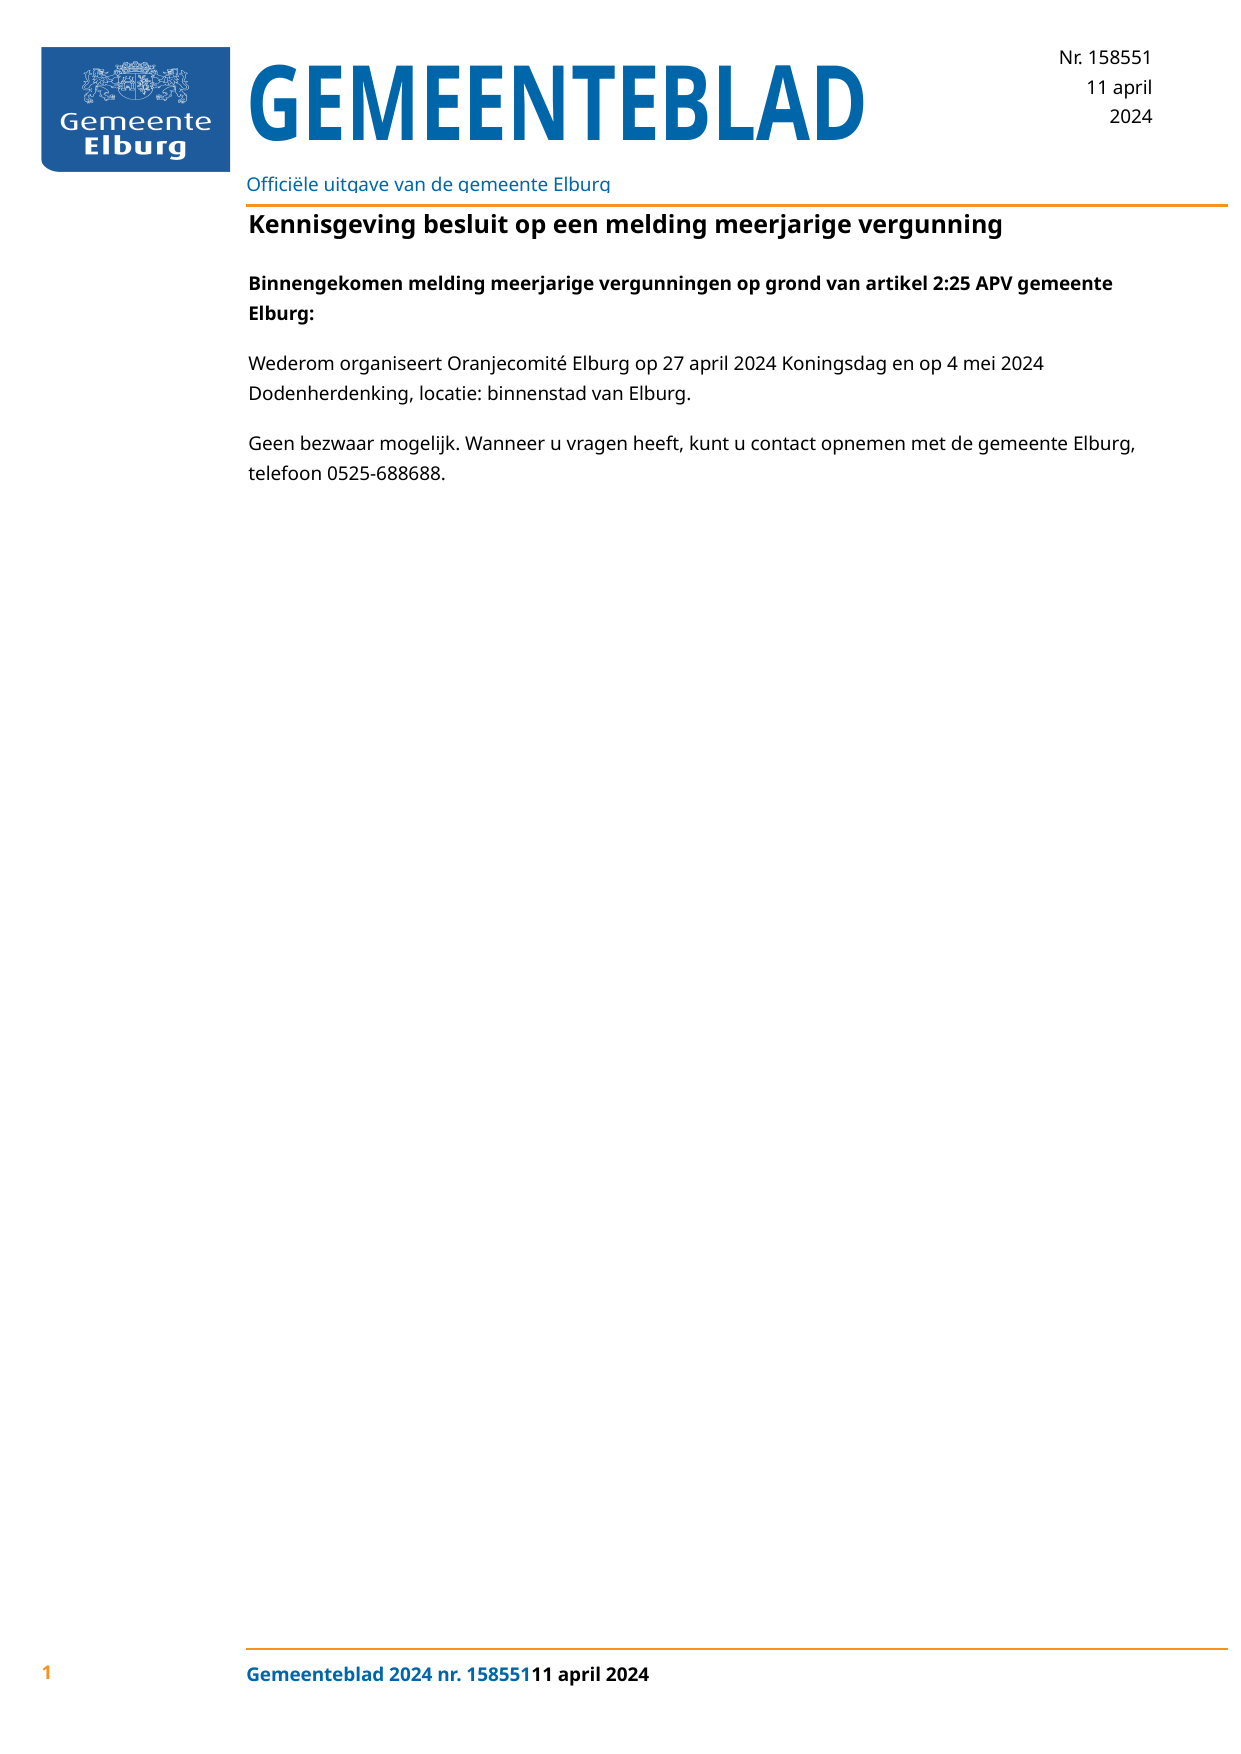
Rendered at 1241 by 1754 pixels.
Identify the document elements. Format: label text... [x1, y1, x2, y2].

text Wederom organiseert Oranjecomité Elburg op 27 april 2024 Koningsdag en op 4 mei 2024 Dodenherdenking, locatie: binnenstad van Elburg. [248, 350, 1152, 406]
text Kennisgeving besluit op een melding meerjarige vergunning [248, 207, 1152, 241]
text Geen bezwaar mogelijk. Wanneer u vragen heeft, kunt u contact opnemen met de gemeente Elburg, telefoon 0525-688688. [248, 430, 1152, 486]
text Binnengekomen melding meerjarige vergunningen op grond van artikel 2:25 APV gemeente Elburg: [248, 270, 1152, 326]
picture [41, 47, 231, 172]
